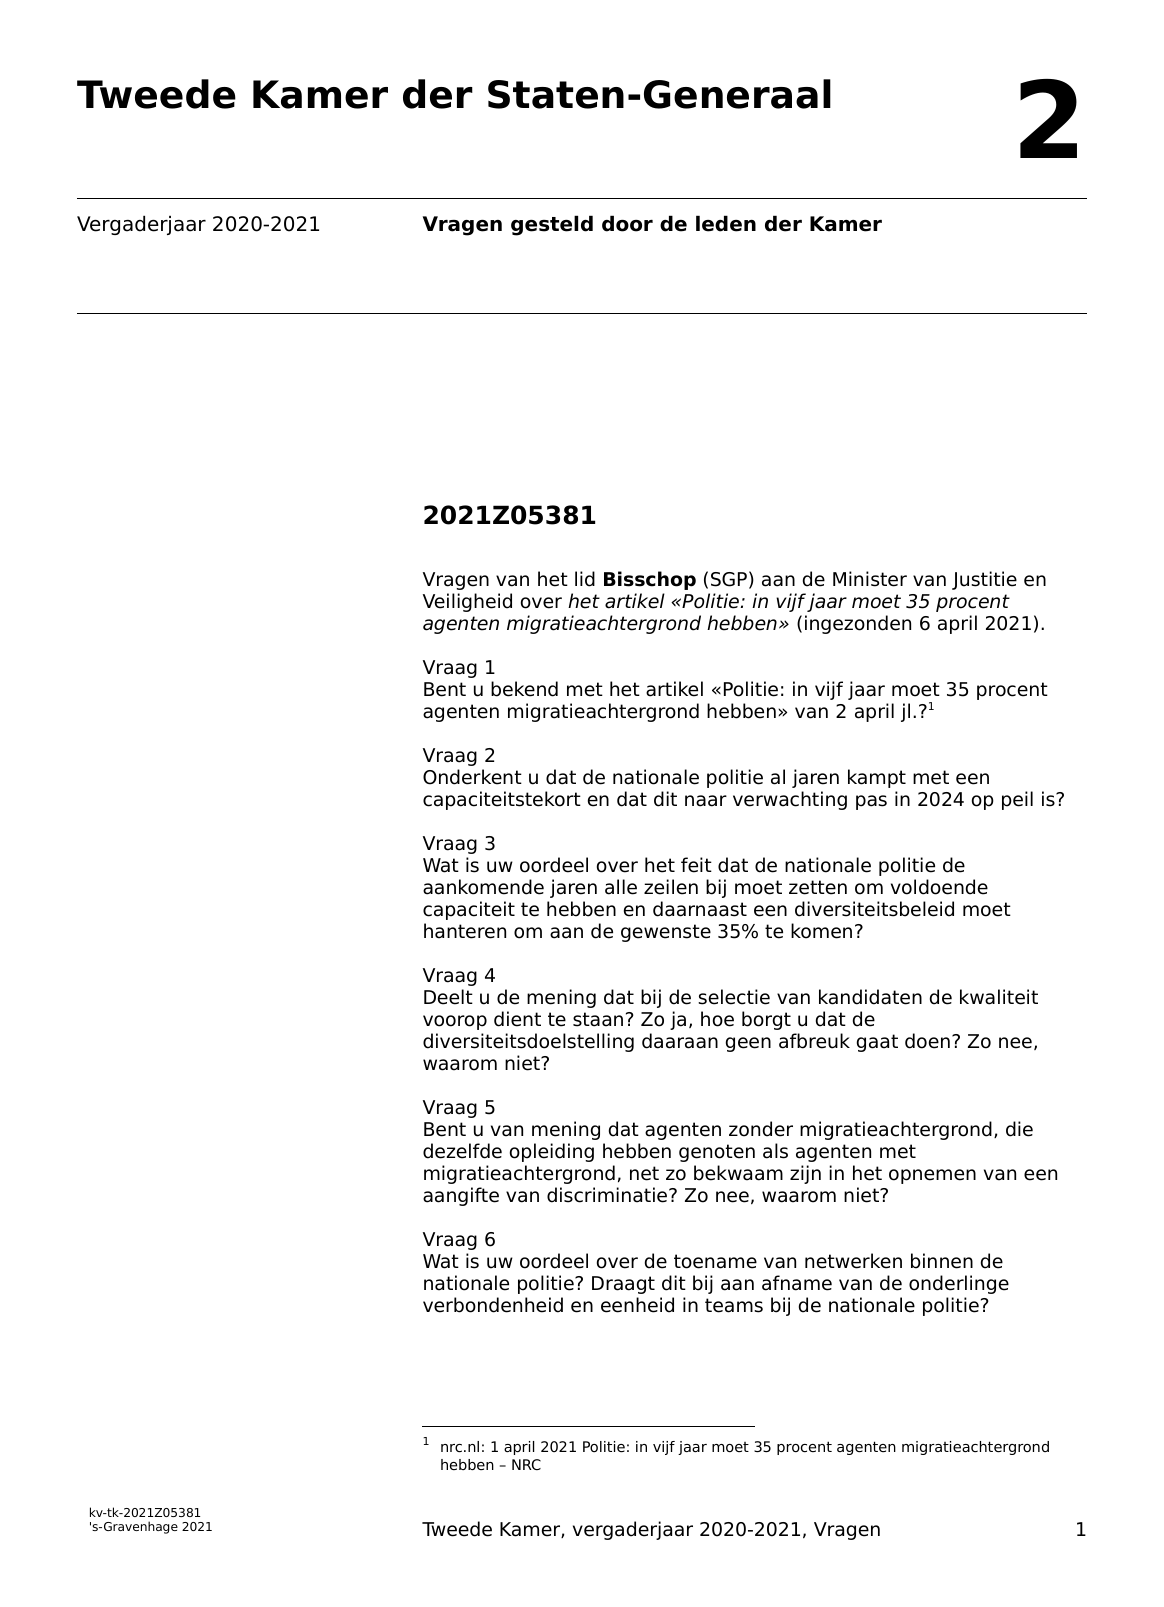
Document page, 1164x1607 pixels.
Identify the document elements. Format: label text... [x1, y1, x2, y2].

text Bent u van mening dat agenten zonder migratieachtergrond, die dezelfde opleiding hebben genoten als agenten met migratieachtergrond, net zo bekwaam zijn in het opnemen van een aangifte van discriminatie? Zo nee, waarom niet? [422, 1119, 1087, 1207]
text Bent u bekend met het artikel «Politie: in vijf jaar moet 35 procent agenten migratieachtergrond hebben» van 2 april jl.? [422, 679, 1087, 723]
text kv-tk-2021Z05381 [88, 1506, 323, 1520]
table_cell Vergaderjaar 2020-2021 [77, 199, 422, 313]
text Vragen van het lid Bisschop (SGP) aan de Minister van Justitie en Veiligheid over het artikel «Politie: in vijf jaar moet 35 procent agenten migratieachtergrond hebben» (ingezonden 6 april 2021). [422, 569, 1087, 635]
text Vraag 5 [422, 1097, 1087, 1119]
text nrc.nl: 1 april 2021 Politie: in vijf jaar moet 35 procent agenten migratieachtergrond hebben – NRC [422, 1435, 1087, 1474]
text Vraag 1 [422, 657, 1087, 679]
text Vraag 6 [422, 1229, 1087, 1251]
text Vraag 3 [422, 833, 1087, 855]
text Wat is uw oordeel over het feit dat de nationale politie de aankomende jaren alle zeilen bij moet zetten om voldoende capaciteit te hebben en daarnaast een diversiteitsbeleid moet hanteren om aan de gewenste 35% te komen? [422, 855, 1087, 943]
text Wat is uw oordeel over de toename van netwerken binnen de nationale politie? Draagt dit bij aan afname van de onderlinge verbondenheid en eenheid in teams bij de nationale politie? [422, 1251, 1087, 1317]
text Deelt u de mening dat bij de selectie van kandidaten de kwaliteit voorop dient te staan? Zo ja, hoe borgt u dat de diversiteitsdoelstelling daaraan geen afbreuk gaat doen? Zo nee, waarom niet? [422, 987, 1087, 1075]
text 2021Z05381 [422, 501, 1087, 531]
text 's-Gravenhage 2021 [88, 1520, 323, 1534]
table_header 2 [886, 59, 1087, 198]
table_cell Vragen gesteld door de leden der Kamer [422, 199, 1087, 313]
table_header Tweede Kamer der Staten-Generaal [77, 59, 886, 198]
text Onderkent u dat de nationale politie al jaren kampt met een capaciteitstekort en dat dit naar verwachting pas in 2024 op peil is? [422, 767, 1087, 811]
text Vraag 4 [422, 965, 1087, 987]
text Vraag 2 [422, 745, 1087, 767]
